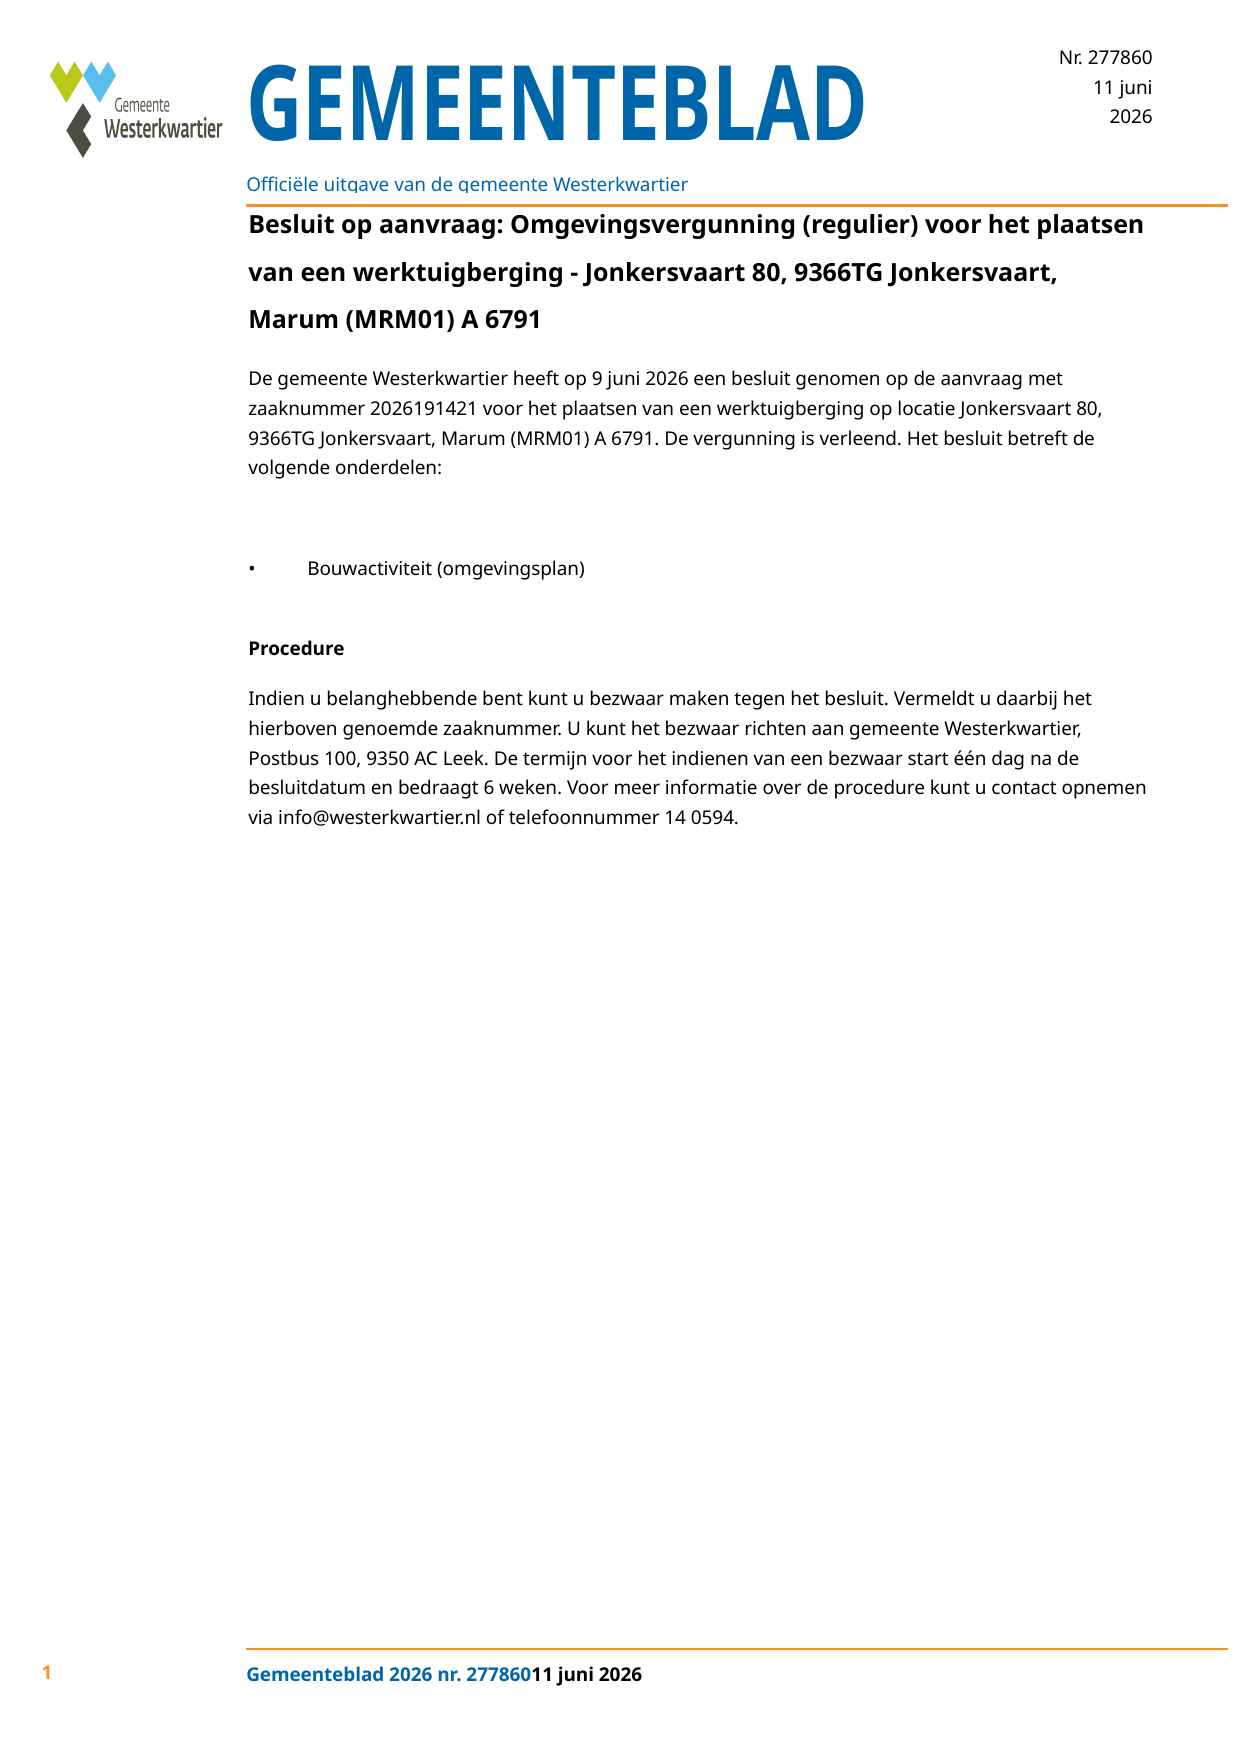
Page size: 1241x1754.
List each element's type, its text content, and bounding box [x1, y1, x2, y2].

list Bouwactiviteit (omgevingsplan) [248, 555, 1152, 581]
text Procedure [248, 635, 1152, 661]
text Indien u belanghebbende bent kunt u bezwaar maken tegen het besluit. Vermeldt u daarbij het hierboven genoemde zaaknummer. U kunt het bezwaar richten aan gemeente Westerkwartier, Postbus 100, 9350 AC Leek. De termijn voor het indienen van een bezwaar start één dag na de besluitdatum en bedraagt 6 weken. Voor meer informatie over de procedure kunt u contact opnemen via info@westerkwartier.nl of telefoonnummer 14 0594. [248, 686, 1152, 829]
text De gemeente Westerkwartier heeft op 9 juni 2026 een besluit genomen op de aanvraag met zaaknummer 2026191421 voor het plaatsen van een werktuigberging op locatie Jonkersvaart 80, 9366TG Jonkersvaart, Marum (MRM01) A 6791. De vergunning is verleend. Het besluit betreft de volgende onderdelen: [248, 366, 1152, 480]
text Besluit op aanvraag: Omgevingsvergunning (regulier) voor het plaatsen van een werktuigberging - Jonkersvaart 80, 9366TG Jonkersvaart, Marum (MRM01) A 6791 [248, 207, 1152, 336]
picture [41, 47, 231, 172]
